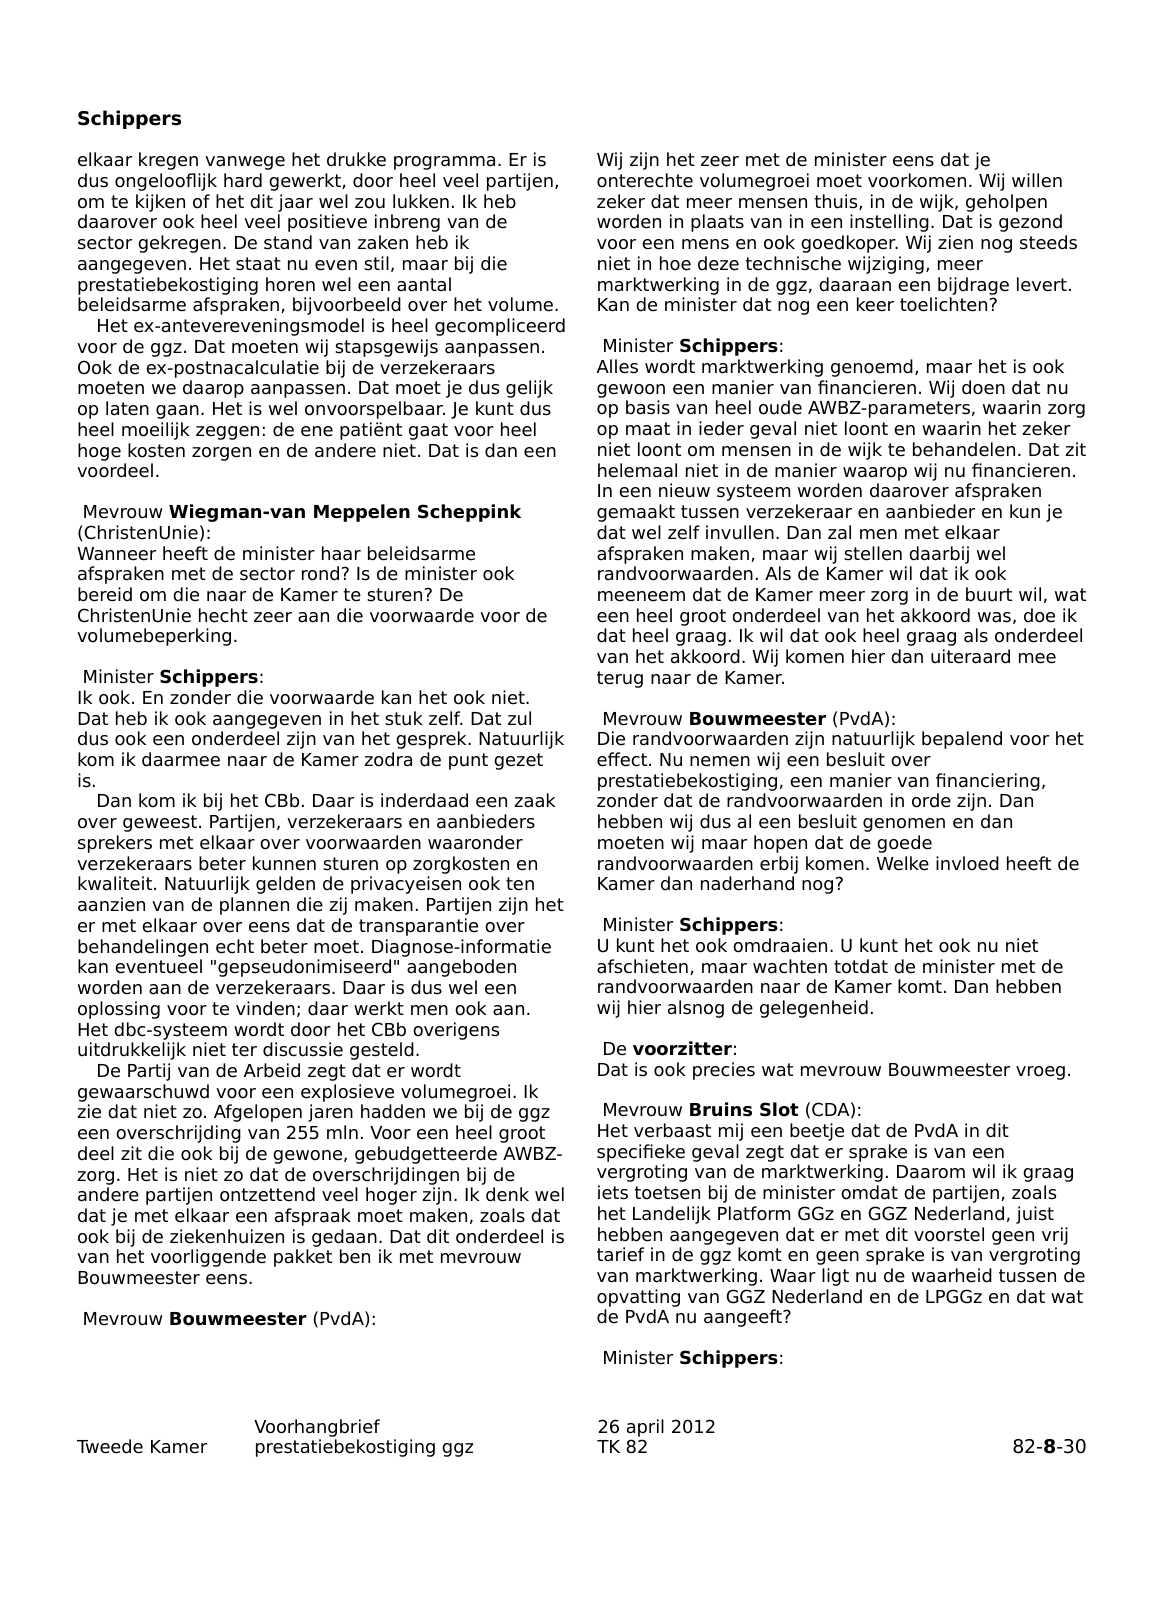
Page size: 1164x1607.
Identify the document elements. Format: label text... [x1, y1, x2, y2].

text Dat is ook precies wat mevrouw Bouwmeester vroeg. [596, 1059, 1087, 1080]
text Ik ook. En zonder die voorwaarde kan het ook niet. Dat heb ik ook aangegeven in het stuk zelf. Dat zul dus ook een onderdeel zijn van het gesprek. Natuurlijk kom ik daarmee naar de Kamer zodra de punt gezet is. [77, 688, 567, 791]
text De Partij van de Arbeid zegt dat er wordt gewaarschuwd voor een explosieve volumegroei. Ik zie dat niet zo. Afgelopen jaren hadden we bij de ggz een overschrijding van 255 mln. Voor een heel groot deel zit die ook bij de gewone, gebudgetteerde AWBZ-zorg. Het is niet zo dat de overschrijdingen bij de andere partijen ontzettend veel hoger zijn. Ik denk wel dat je met elkaar een afspraak moet maken, zoals dat ook bij de ziekenhuizen is gedaan. Dat dit onderdeel is van het voorliggende pakket ben ik met mevrouw Bouwmeester eens. [77, 1061, 567, 1289]
text Mevrouw Wiegman-van Meppelen Scheppink (ChristenUnie): [77, 502, 567, 543]
text Mevrouw Bouwmeester (PvdA): [596, 708, 1087, 729]
text Het ex-antevereveningsmodel is heel gecompliceerd voor de ggz. Dat moeten wij stapsgewijs aanpassen. Ook de ex-postnacalculatie bij de verzekeraars moeten we daarop aanpassen. Dat moet je dus gelijk op laten gaan. Het is wel onvoorspelbaar. Je kunt dus heel moeilijk zeggen: de ene patiënt gaat voor heel hoge kosten zorgen en de andere niet. Dat is dan een voordeel. [77, 316, 567, 482]
text Minister Schippers: [596, 915, 1087, 936]
text Dan kom ik bij het CBb. Daar is inderdaad een zaak over geweest. Partijen, verzekeraars en aanbieders sprekers met elkaar over voorwaarden waaronder verzekeraars beter kunnen sturen op zorgkosten en kwaliteit. Natuurlijk gelden de privacyeisen ook ten aanzien van de plannen die zij maken. Partijen zijn het er met elkaar over eens dat de transparantie over behandelingen echt beter moet. Diagnose-informatie kan eventueel "gepseudonimiseerd" aangeboden worden aan de verzekeraars. Daar is dus wel een oplossing voor te vinden; daar werkt men ook aan. Het dbc-systeem wordt door het CBb overigens uitdrukkelijk niet ter discussie gesteld. [77, 791, 567, 1061]
text elkaar kregen vanwege het drukke programma. Er is dus ongelooflijk hard gewerkt, door heel veel partijen, om te kijken of het dit jaar wel zou lukken. Ik heb daarover ook heel veel positieve inbreng van de sector gekregen. De stand van zaken heb ik aangegeven. Het staat nu even stil, maar bij die prestatiebekostiging horen wel een aantal beleidsarme afspraken, bijvoorbeeld over het volume. [77, 150, 567, 316]
text Wij zijn het zeer met de minister eens dat je onterechte volumegroei moet voorkomen. Wij willen zeker dat meer mensen thuis, in de wijk, geholpen worden in plaats van in een instelling. Dat is gezond voor een mens en ook goedkoper. Wij zien nog steeds niet in hoe deze technische wijziging, meer marktwerking in de ggz, daaraan een bijdrage levert. Kan de minister dat nog een keer toelichten? [596, 150, 1087, 316]
text Die randvoorwaarden zijn natuurlijk bepalend voor het effect. Nu nemen wij een besluit over prestatiebekostiging, een manier van financiering, zonder dat de randvoorwaarden in orde zijn. Dan hebben wij dus al een besluit genomen en dan moeten wij maar hopen dat de goede randvoorwaarden erbij komen. Welke invloed heeft de Kamer dan naderhand nog? [596, 729, 1087, 895]
text Minister Schippers: [596, 336, 1087, 357]
text Het verbaast mij een beetje dat de PvdA in dit specifieke geval zegt dat er sprake is van een vergroting van de marktwerking. Daarom wil ik graag iets toetsen bij de minister omdat de partijen, zoals het Landelijk Platform GGz en GGZ Nederland, juist hebben aangegeven dat er met dit voorstel geen vrij tarief in de ggz komt en geen sprake is van vergroting van marktwerking. Waar ligt nu de waarheid tussen de opvatting van GGZ Nederland en de LPGGz en dat wat de PvdA nu aangeeft? [596, 1121, 1087, 1328]
text Wanneer heeft de minister haar beleidsarme afspraken met de sector rond? Is de minister ook bereid om die naar de Kamer te sturen? De ChristenUnie hecht zeer aan die voorwaarde voor de volumebeperking. [77, 543, 567, 647]
text Minister Schippers: [596, 1348, 1087, 1369]
text Mevrouw Bouwmeester (PvdA): [77, 1309, 567, 1329]
text U kunt het ook omdraaien. U kunt het ook nu niet afschieten, maar wachten totdat de minister met de randvoorwaarden naar de Kamer komt. Dan hebben wij hier alsnog de gelegenheid. [596, 936, 1087, 1019]
text Alles wordt marktwerking genoemd, maar het is ook gewoon een manier van financieren. Wij doen dat nu op basis van heel oude AWBZ-parameters, waarin zorg op maat in ieder geval niet loont en waarin het zeker niet loont om mensen in de wijk te behandelen. Dat zit helemaal niet in de manier waarop wij nu financieren. In een nieuw systeem worden daarover afspraken gemaakt tussen verzekeraar en aanbieder en kun je dat wel zelf invullen. Dan zal men met elkaar afspraken maken, maar wij stellen daarbij wel randvoorwaarden. Als de Kamer wil dat ik ook meeneem dat de Kamer meer zorg in de buurt wil, wat een heel groot onderdeel van het akkoord was, doe ik dat heel graag. Ik wil dat ook heel graag als onderdeel van het akkoord. Wij komen hier dan uiteraard mee terug naar de Kamer. [596, 357, 1087, 688]
text Mevrouw Bruins Slot (CDA): [596, 1100, 1087, 1121]
text Minister Schippers: [77, 667, 567, 688]
text De voorzitter: [596, 1039, 1087, 1059]
